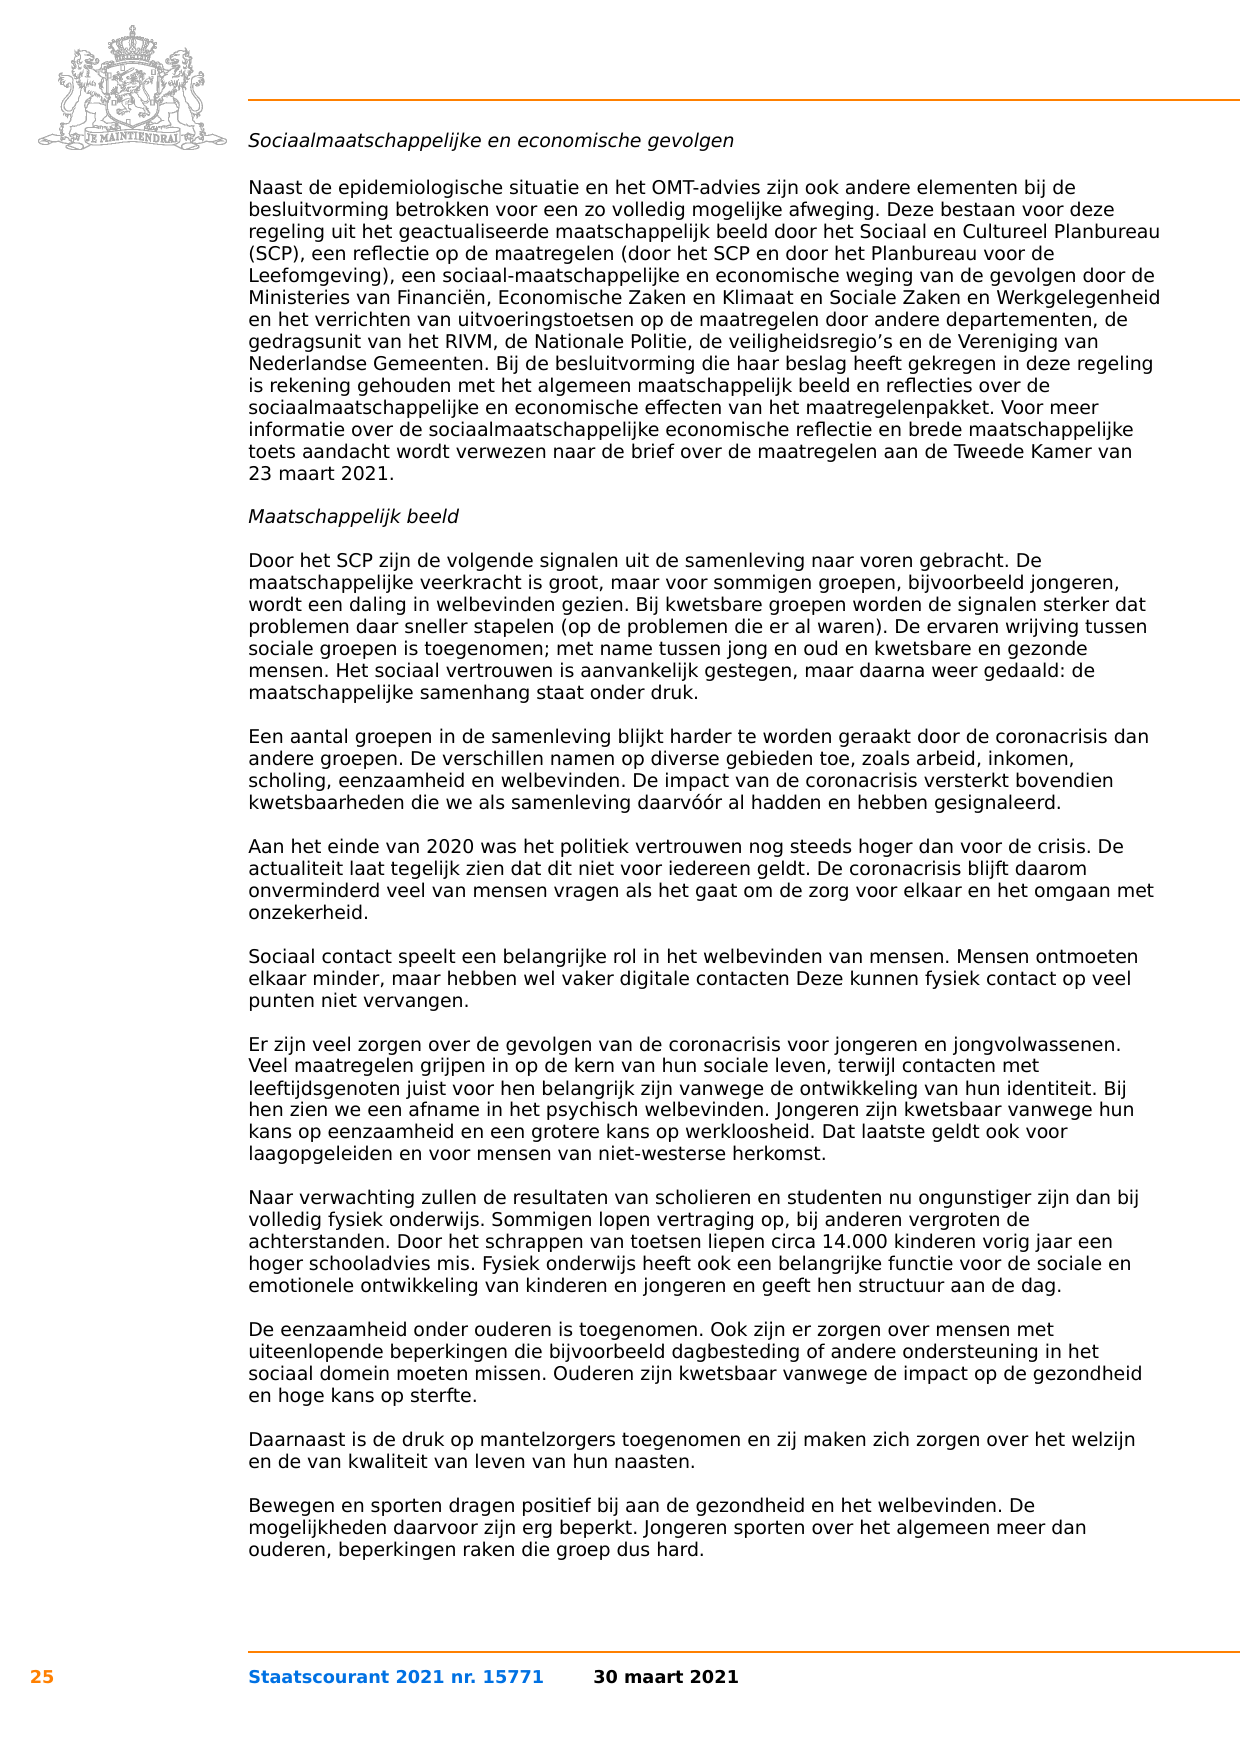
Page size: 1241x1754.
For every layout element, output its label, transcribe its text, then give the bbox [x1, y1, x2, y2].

picture [38, 25, 227, 150]
text Er zijn veel zorgen over de gevolgen van de coronacrisis voor jongeren en jongvolwassenen. Veel maatregelen grijpen in op de kern van hun sociale leven, terwijl contacten met leeftijdsgenoten juist voor hen belangrijk zijn vanwege de ontwikkeling van hun identiteit. Bij hen zien we een afname in het psychisch welbevinden. Jongeren zijn kwetsbaar vanwege hun kans op eenzaamheid en een grotere kans op werkloosheid. Dat laatste geldt ook voor laagopgeleiden en voor mensen van niet-westerse herkomst. [248, 1033, 1163, 1165]
text Sociaal contact speelt een belangrijke rol in het welbevinden van mensen. Mensen ontmoeten elkaar minder, maar hebben wel vaker digitale contacten Deze kunnen fysiek contact op veel punten niet vervangen. [248, 946, 1163, 1012]
subtitle Sociaalmaatschappelijke en economische gevolgen [248, 130, 1163, 152]
text Daarnaast is de druk op mantelzorgers toegenomen en zij maken zich zorgen over het welzijn en de van kwaliteit van leven van hun naasten. [248, 1429, 1163, 1473]
text Een aantal groepen in de samenleving blijkt harder te worden geraakt door de coronacrisis dan andere groepen. De verschillen namen op diverse gebieden toe, zoals arbeid, inkomen, scholing, eenzaamheid en welbevinden. De impact van de coronacrisis versterkt bovendien kwetsbaarheden die we als samenleving daarvóór al hadden en hebben gesignaleerd. [248, 726, 1163, 814]
text Bewegen en sporten dragen positief bij aan de gezondheid en het welbevinden. De mogelijkheden daarvoor zijn erg beperkt. Jongeren sporten over het algemeen meer dan ouderen, beperkingen raken die groep dus hard. [248, 1494, 1163, 1561]
text Door het SCP zijn de volgende signalen uit de samenleving naar voren gebracht. De maatschappelijke veerkracht is groot, maar voor sommigen groepen, bijvoorbeeld jongeren, wordt een daling in welbevinden gezien. Bij kwetsbare groepen worden de signalen sterker dat problemen daar sneller stapelen (op de problemen die er al waren). De ervaren wrijving tussen sociale groepen is toegenomen; met name tussen jong en oud en kwetsbare en gezonde mensen. Het sociaal vertrouwen is aanvankelijk gestegen, maar daarna weer gedaald: de maatschappelijke samenhang staat onder druk. [248, 550, 1163, 704]
text De eenzaamheid onder ouderen is toegenomen. Ook zijn er zorgen over mensen met uiteenlopende beperkingen die bijvoorbeeld dagbesteding of andere ondersteuning in het sociaal domein moeten missen. Ouderen zijn kwetsbaar vanwege de impact op de gezondheid en hoge kans op sterfte. [248, 1319, 1163, 1407]
text Naar verwachting zullen de resultaten van scholieren en studenten nu ongunstiger zijn dan bij volledig fysiek onderwijs. Sommigen lopen vertraging op, bij anderen vergroten de achterstanden. Door het schrappen van toetsen liepen circa 14.000 kinderen vorig jaar een hoger schooladvies mis. Fysiek onderwijs heeft ook een belangrijke functie voor de sociale en emotionele ontwikkeling van kinderen en jongeren en geeft hen structuur aan de dag. [248, 1187, 1163, 1297]
text Aan het einde van 2020 was het politiek vertrouwen nog steeds hoger dan voor de crisis. De actualiteit laat tegelijk zien dat dit niet voor iedereen geldt. De coronacrisis blijft daarom onverminderd veel van mensen vragen als het gaat om de zorg voor elkaar en het omgaan met onzekerheid. [248, 836, 1163, 924]
subtitle Maatschappelijk beeld [248, 506, 1163, 528]
text Naast de epidemiologische situatie en het OMT-advies zijn ook andere elementen bij de besluitvorming betrokken voor een zo volledig mogelijke afweging. Deze bestaan voor deze regeling uit het geactualiseerde maatschappelijk beeld door het Sociaal en Cultureel Planbureau (SCP), een reflectie op de maatregelen (door het SCP en door het Planbureau voor de Leefomgeving), een sociaal-maatschappelijke en economische weging van de gevolgen door de Ministeries van Financiën, Economische Zaken en Klimaat en Sociale Zaken en Werkgelegenheid en het verrichten van uitvoeringstoetsen op de maatregelen door andere departementen, de gedragsunit van het RIVM, de Nationale Politie, de veiligheidsregio’s en de Vereniging van Nederlandse Gemeenten. Bij de besluitvorming die haar beslag heeft gekregen in deze regeling is rekening gehouden met het algemeen maatschappelijk beeld en reflecties over de sociaalmaatschappelijke en economische effecten van het maatregelenpakket. Voor meer informatie over de sociaalmaatschappelijke economische reflectie en brede maatschappelijke toets aandacht wordt verwezen naar de brief over de maatregelen aan de Tweede Kamer van 23 maart 2021. [248, 177, 1163, 484]
